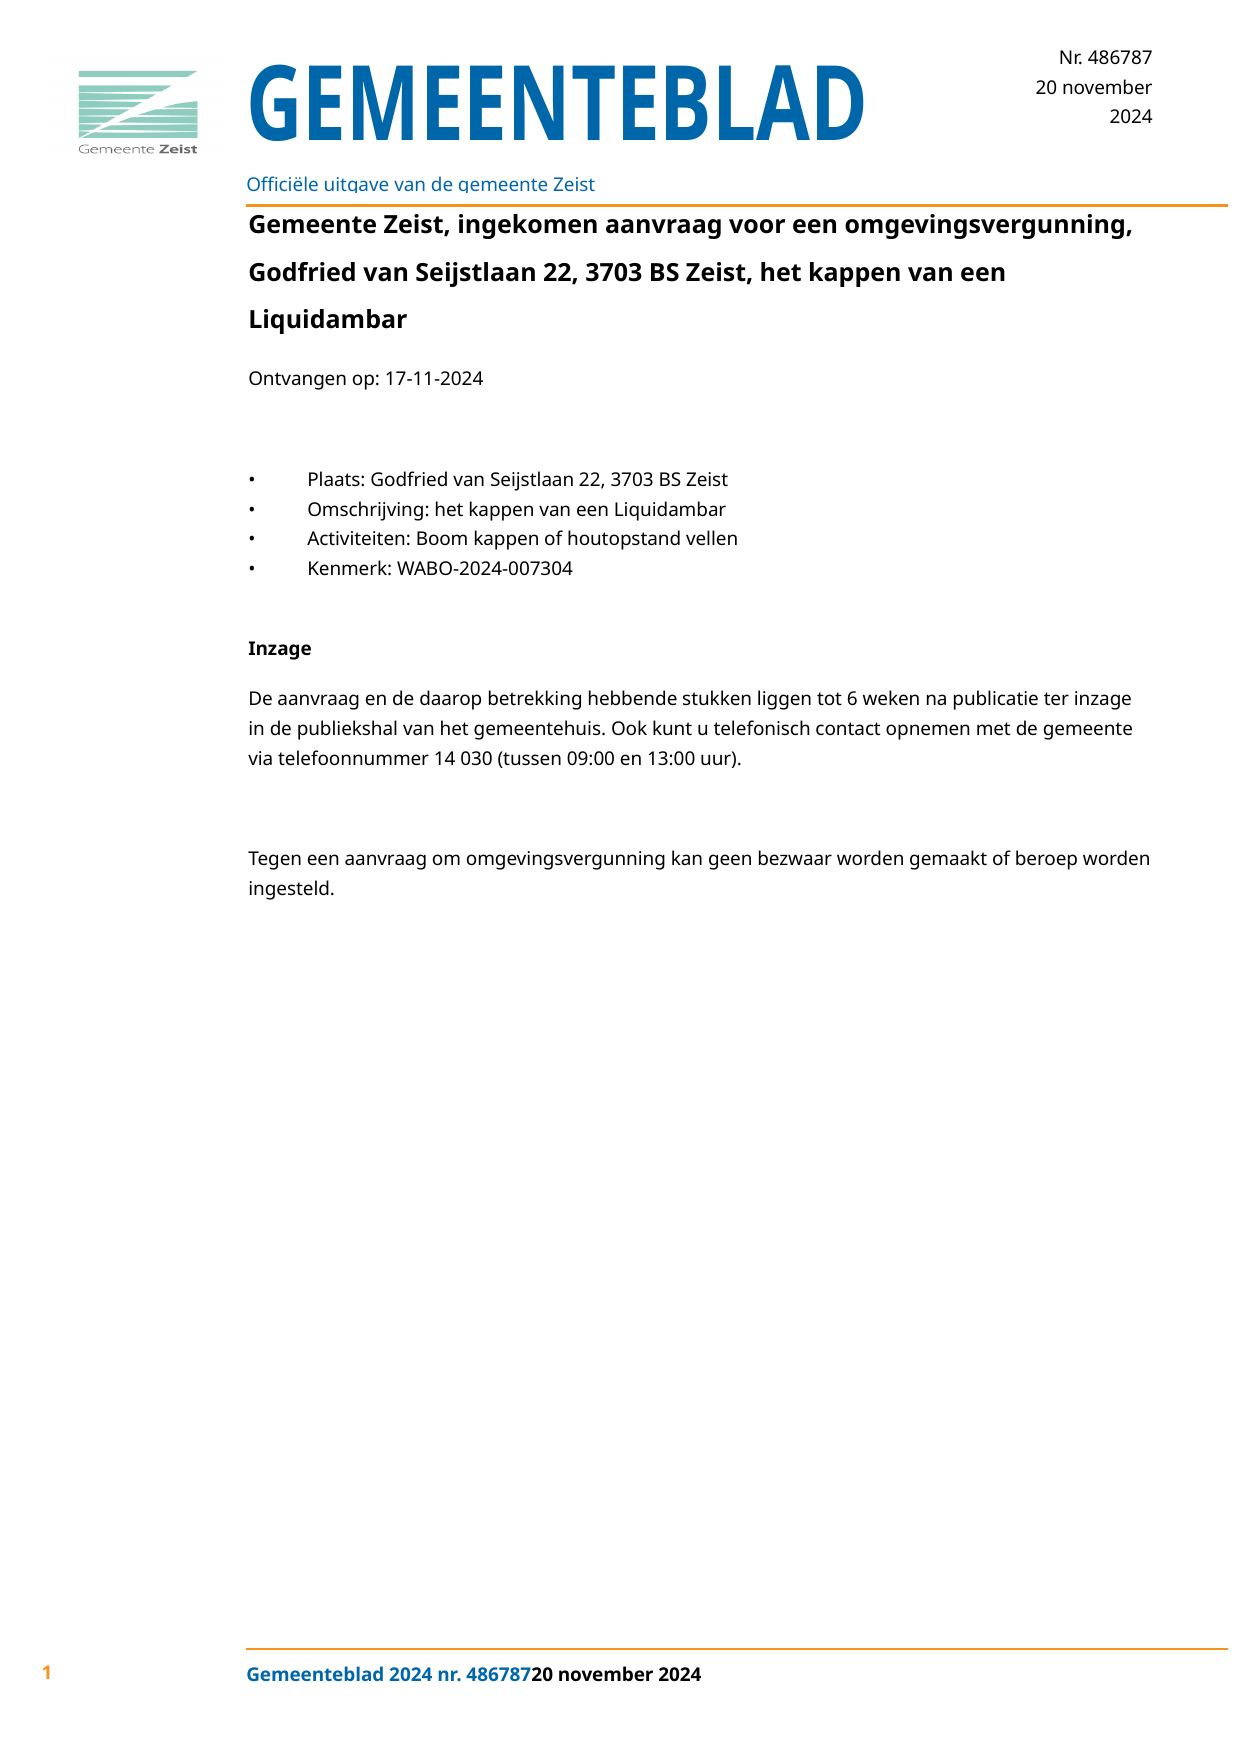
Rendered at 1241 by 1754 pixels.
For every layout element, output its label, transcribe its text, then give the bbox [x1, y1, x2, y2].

text Inzage [248, 635, 1152, 661]
list Plaats: Godfried van Seijstlaan 22, 3703 BS Zeist [248, 466, 1152, 492]
text De aanvraag en de daarop betrekking hebbende stukken liggen tot 6 weken na publicatie ter inzage in de publiekshal van het gemeentehuis. Ook kunt u telefonisch contact opnemen met de gemeente via telefoonnummer 14 030 (tussen 09:00 en 13:00 uur). [248, 686, 1152, 770]
list Activiteiten: Boom kappen of houtopstand vellen [248, 526, 1152, 551]
text Gemeente Zeist, ingekomen aanvraag voor een omgevingsvergunning, Godfried van Seijstlaan 22, 3703 BS Zeist, het kappen van een Liquidambar [248, 207, 1152, 336]
text Tegen een aanvraag om omgevingsvergunning kan geen bezwaar worden gemaakt of beroep worden ingesteld. [248, 846, 1152, 901]
picture [41, 47, 231, 172]
list Kenmerk: WABO-2024-007304 [248, 555, 1152, 581]
text Ontvangen op: 17-11-2024 [248, 366, 1152, 391]
list Omschrijving: het kappen van een Liquidambar [248, 496, 1152, 522]
